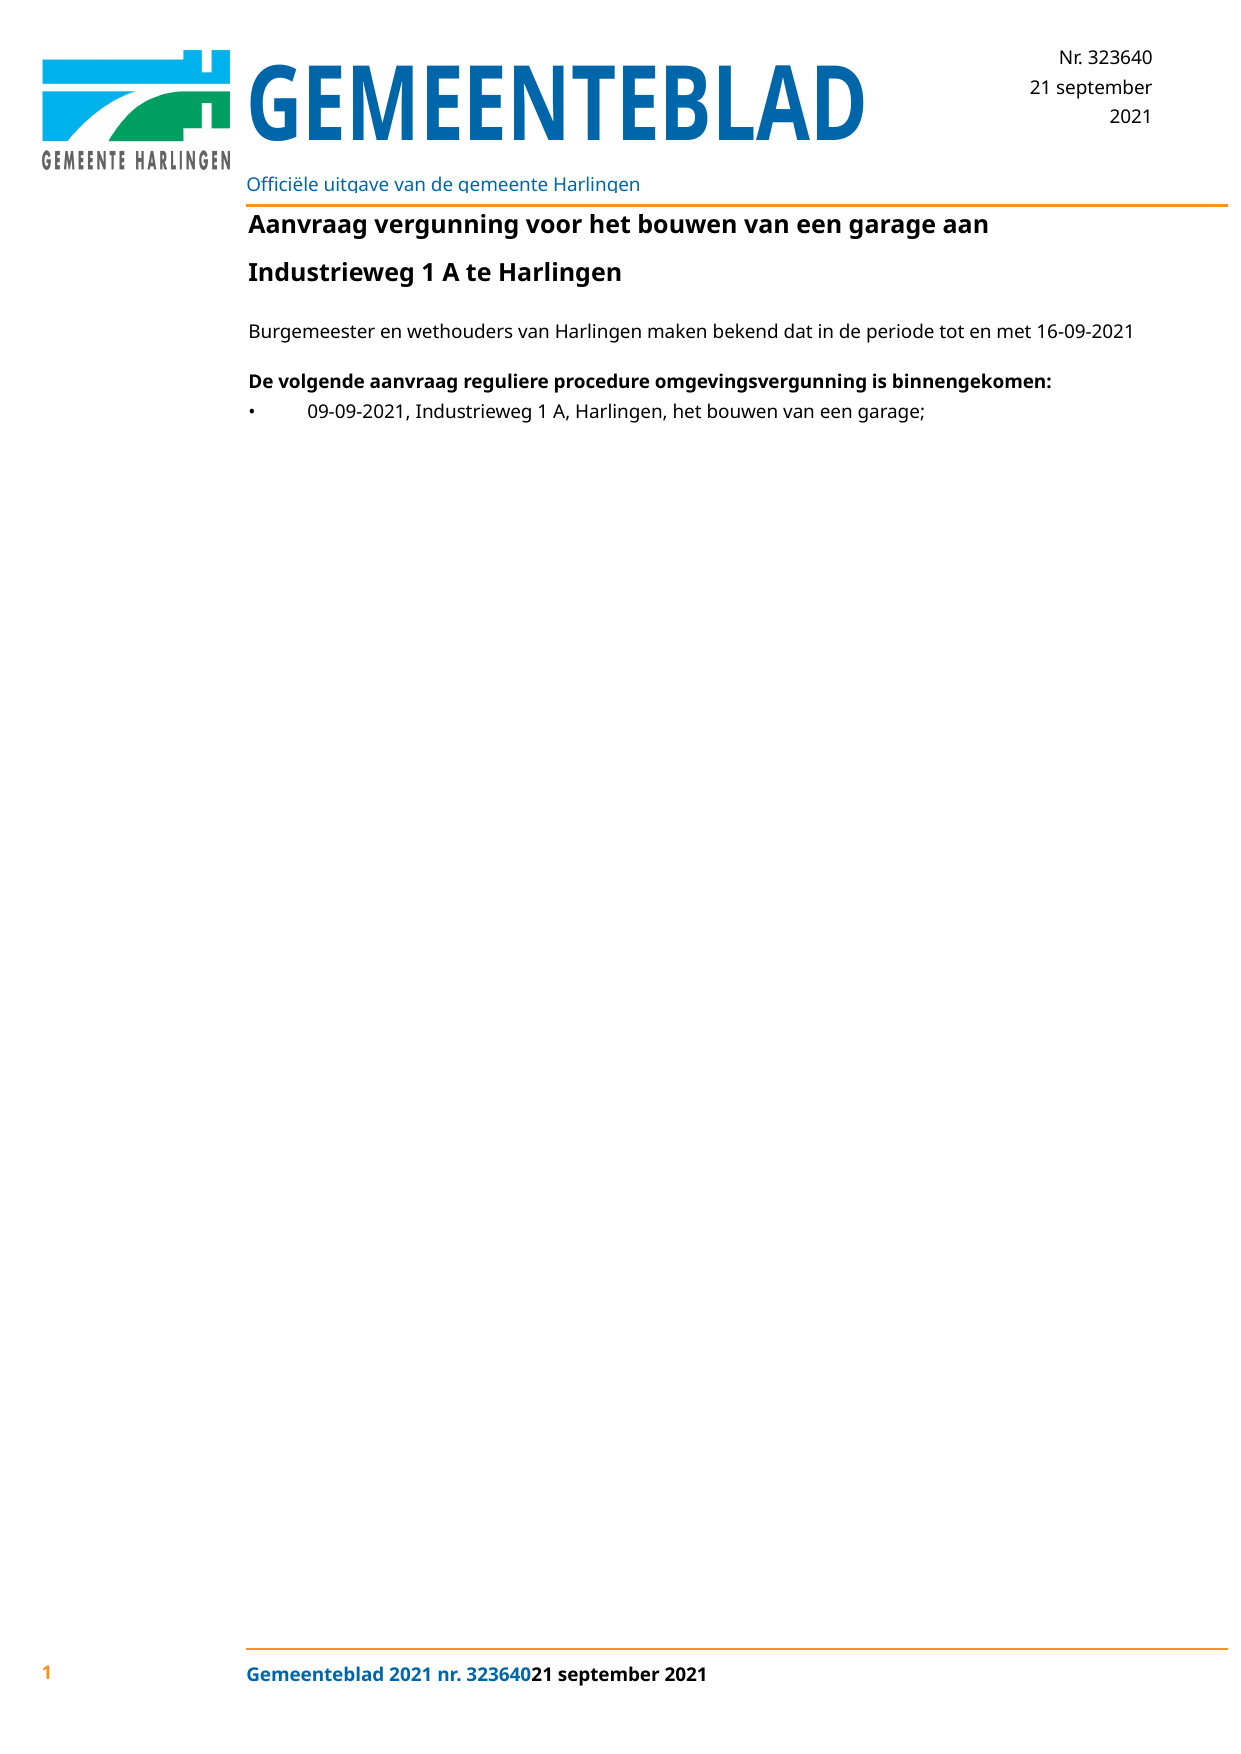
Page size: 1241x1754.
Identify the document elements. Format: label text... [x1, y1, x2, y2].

text Burgemeester en wethouders van Harlingen maken bekend dat in de periode tot en met 16-09-2021 [248, 318, 1152, 344]
text Aanvraag vergunning voor het bouwen van een garage aan Industrieweg 1 A te Harlingen [248, 207, 1152, 288]
list 09-09-2021, Industrieweg 1 A, Harlingen, het bouwen van een garage; [248, 398, 1152, 424]
picture [41, 47, 231, 172]
text De volgende aanvraag reguliere procedure omgevingsvergunning is binnengekomen: [248, 368, 1152, 394]
